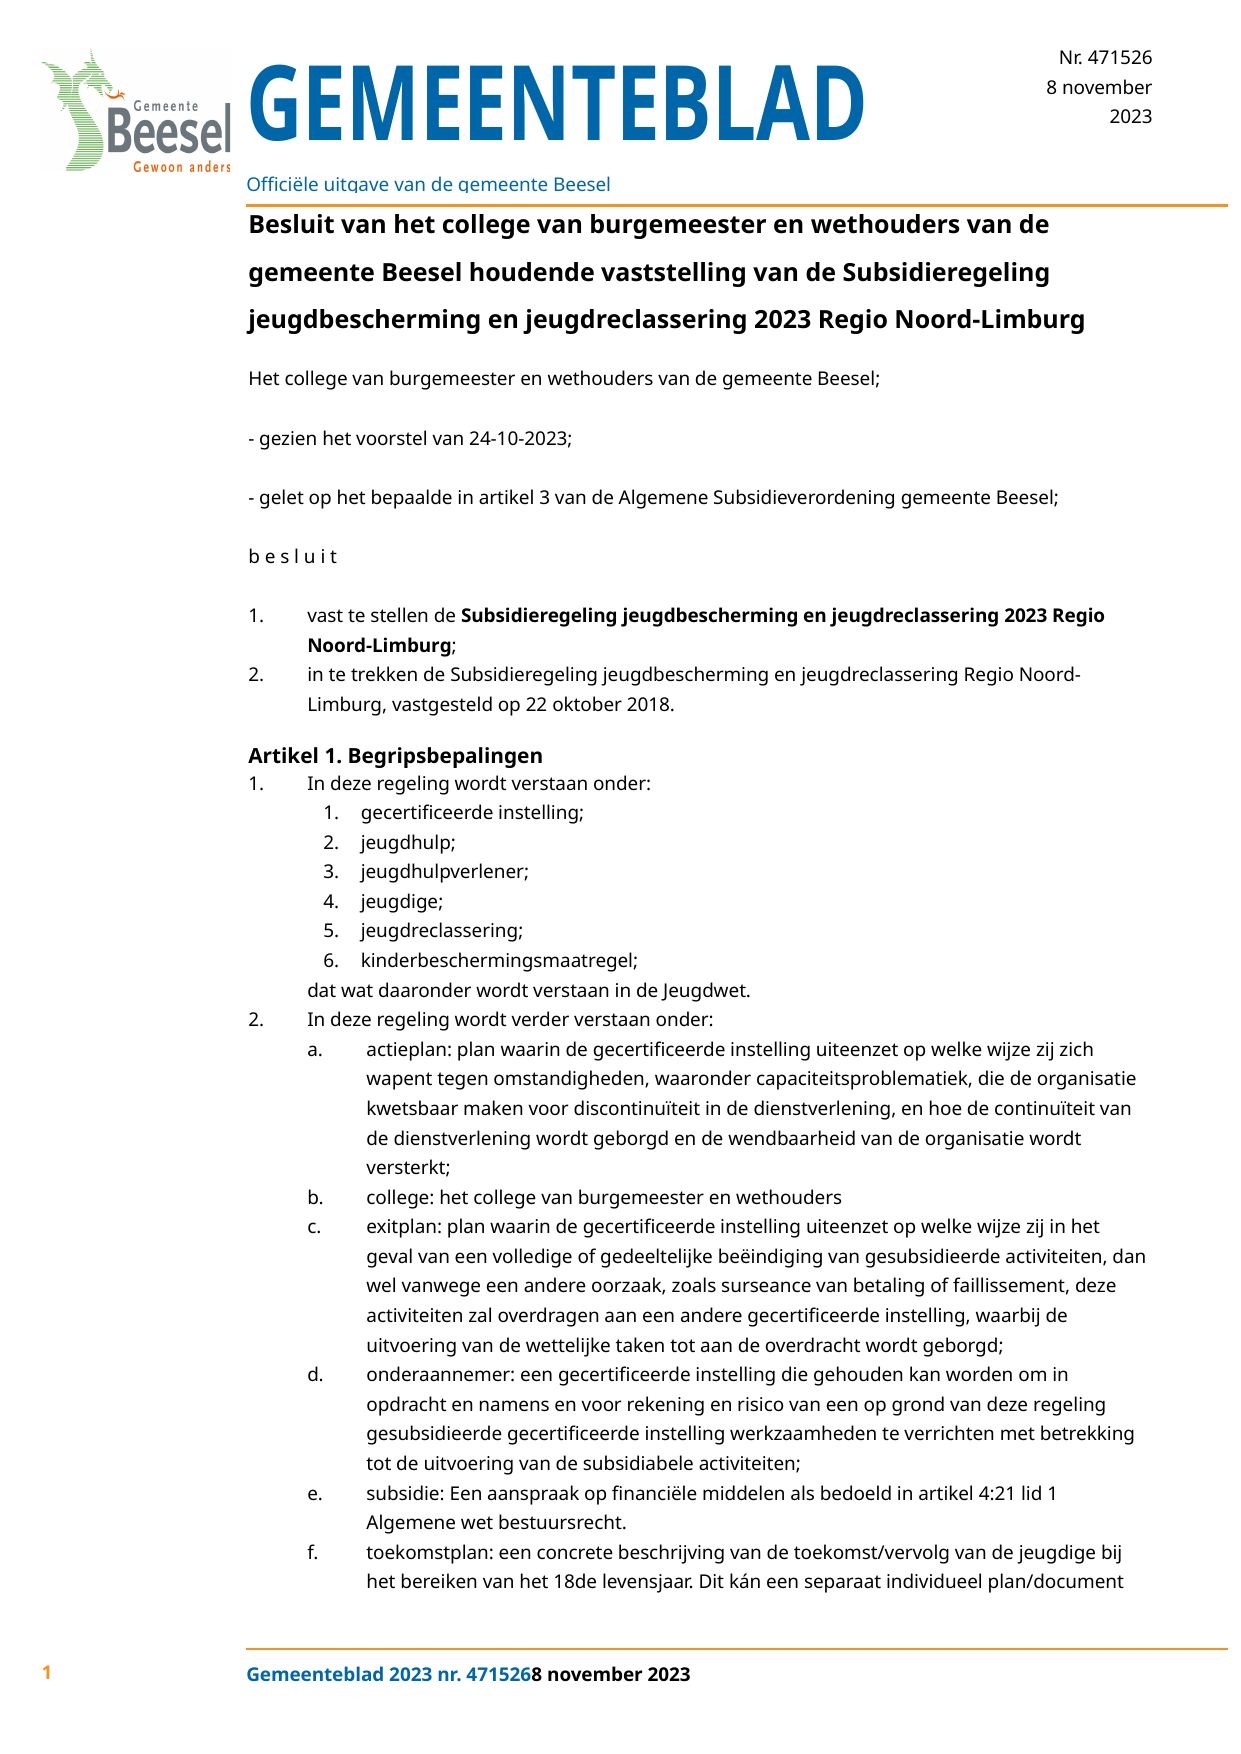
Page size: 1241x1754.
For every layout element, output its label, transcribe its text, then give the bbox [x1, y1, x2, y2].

list actieplan: plan waarin de gecertificeerde instelling uiteenzet op welke wijze zij zich wapent tegen omstandigheden, waaronder capaciteitsproblematiek, die de organisatie kwetsbaar maken voor discontinuïteit in de dienstverlening, en hoe de continuïteit van de dienstverlening wordt geborgd en de wendbaarheid van de organisatie wordt versterkt; [307, 1036, 1152, 1180]
list college: het college van burgemeester en wethouders [307, 1184, 1152, 1210]
list jeugdige; [323, 888, 1152, 914]
list in te trekken de Subsidieregeling jeugdbescherming en jeugdreclassering Regio Noord- Limburg, vastgesteld op 22 oktober 2018. [248, 661, 1152, 717]
list dat wat daaronder wordt verstaan in de Jeugdwet. [248, 977, 1152, 1003]
list onderaannemer: een gecertificeerde instelling die gehouden kan worden om in opdracht en namens en voor rekening en risico van een op grond van deze regeling gesubsidieerde gecertificeerde instelling werkzaamheden te verrichten met betrekking tot de uitvoering van de subsidiabele activiteiten; [307, 1361, 1152, 1476]
list kinderbeschermingsmaatregel; [323, 947, 1152, 973]
list jeugdhulpverlener; [323, 858, 1152, 884]
list jeugdreclassering; [323, 918, 1152, 943]
list gecertificeerde instelling; [323, 799, 1152, 825]
text - gelet op het bepaalde in artikel 3 van de Algemene Subsidieverordening gemeente Beesel; [248, 484, 1152, 509]
text Artikel 1. Begripsbepalingen [248, 741, 1152, 770]
text Besluit van het college van burgemeester en wethouders van de gemeente Beesel houdende vaststelling van de Subsidieregeling jeugdbescherming en jeugdreclassering 2023 Regio Noord-Limburg [248, 207, 1152, 336]
picture [41, 47, 231, 172]
list In deze regeling wordt verder verstaan onder: [248, 1006, 1152, 1032]
text b e s l u i t [248, 543, 1152, 569]
text Het college van burgemeester en wethouders van de gemeente Beesel; [248, 366, 1152, 391]
list subsidie: Een aanspraak op financiële middelen als bedoeld in artikel 4:21 lid 1 Algemene wet bestuursrecht. [307, 1480, 1152, 1535]
list In deze regeling wordt verstaan onder: [248, 770, 1152, 796]
list jeugdhulp; [323, 829, 1152, 855]
list vast te stellen de Subsidieregeling jeugdbescherming en jeugdreclassering 2023 Regio Noord-Limburg; [248, 602, 1152, 657]
text - gezien het voorstel van 24-10-2023; [248, 425, 1152, 450]
list toekomstplan: een concrete beschrijving van de toekomst/vervolg van de jeugdige bij het bereiken van het 18de levensjaar. Dit kán een separaat individueel plan/document [307, 1539, 1152, 1594]
list exitplan: plan waarin de gecertificeerde instelling uiteenzet op welke wijze zij in het geval van een volledige of gedeeltelijke beëindiging van gesubsidieerde activiteiten, dan wel vanwege een andere oorzaak, zoals surseance van betaling of faillissement, deze activiteiten zal overdragen aan een andere gecertificeerde instelling, waarbij de uitvoering van de wettelijke taken tot aan de overdracht wordt geborgd; [307, 1213, 1152, 1358]
